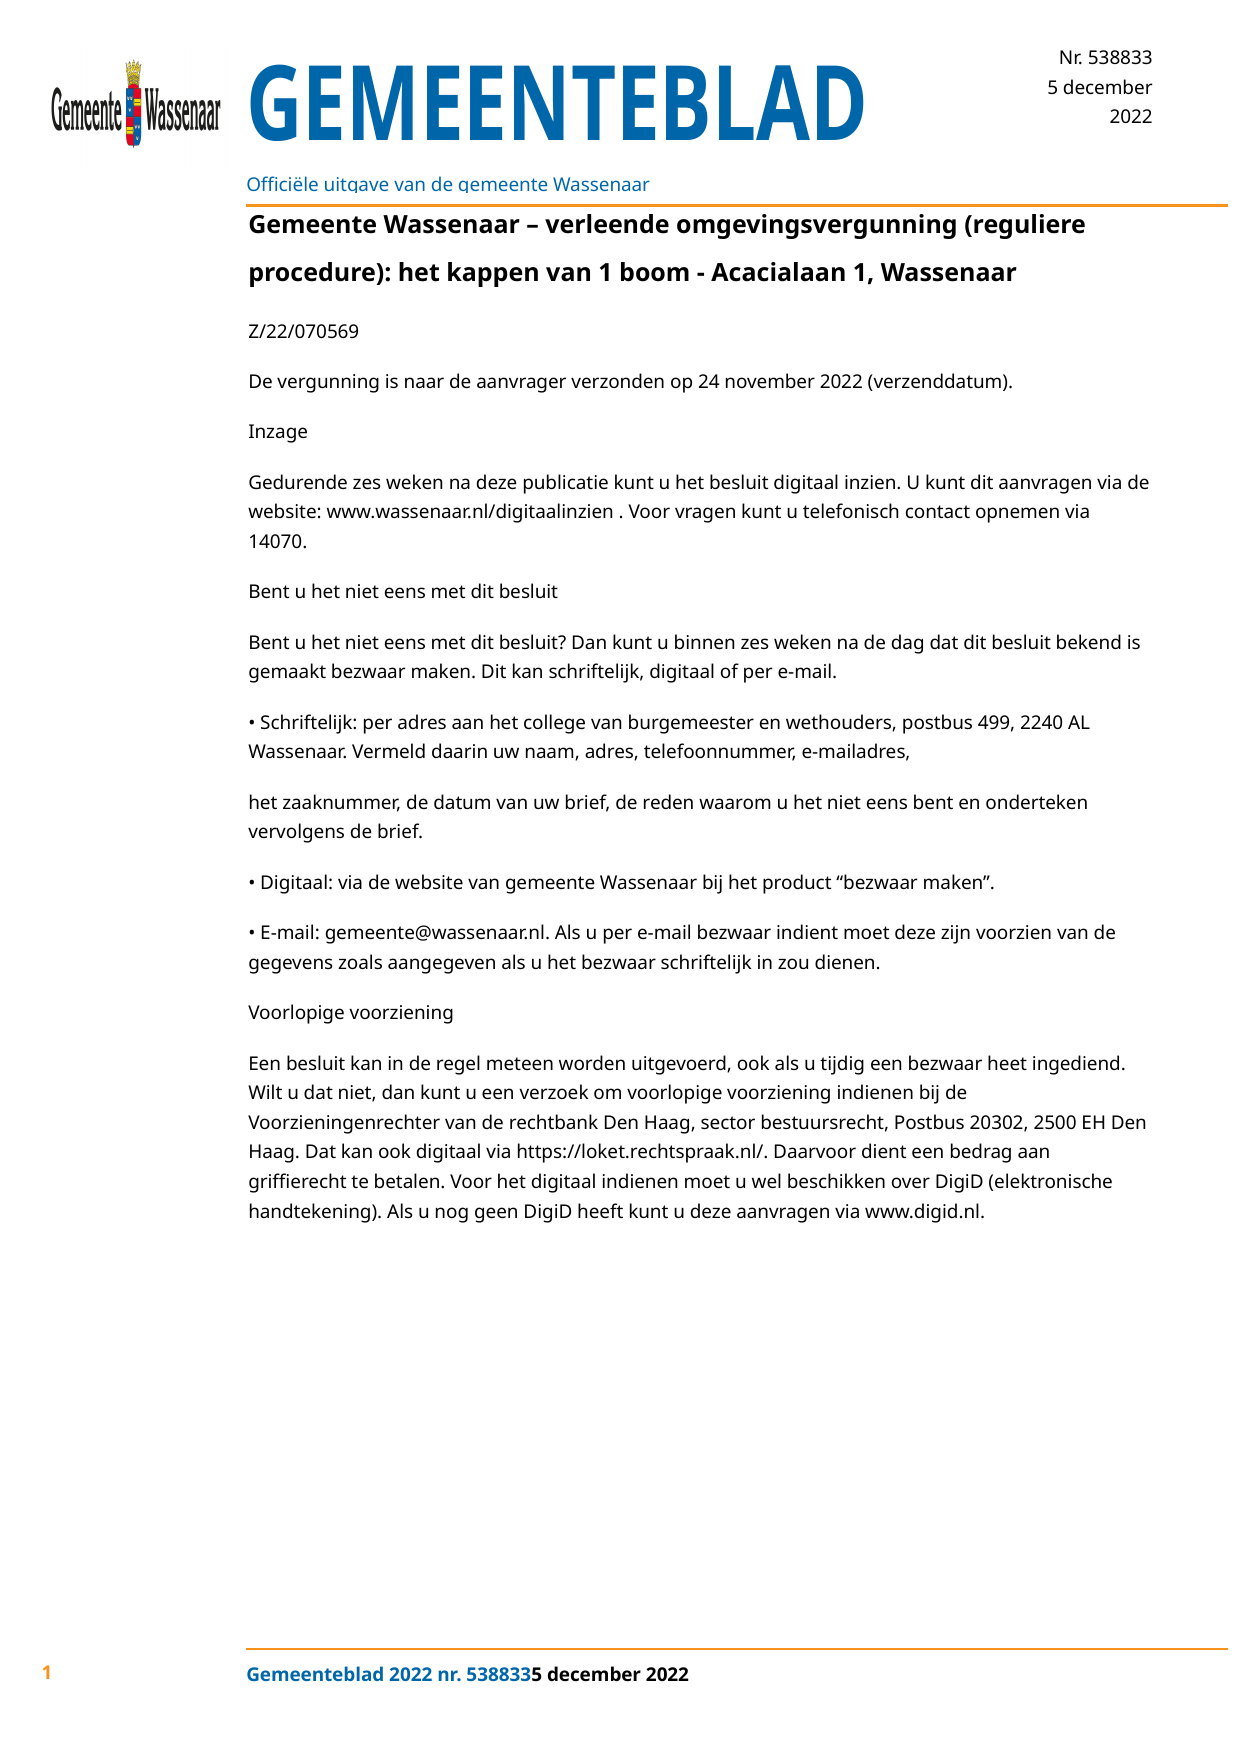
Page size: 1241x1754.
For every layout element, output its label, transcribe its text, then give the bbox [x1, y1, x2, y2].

text het zaaknummer, de datum van uw brief, de reden waarom u het niet eens bent en onderteken vervolgens de brief. [248, 789, 1152, 844]
text Bent u het niet eens met dit besluit [248, 579, 1152, 604]
text • Schriftelijk: per adres aan het college van burgemeester en wethouders, postbus 499, 2240 AL Wassenaar. Vermeld daarin uw naam, adres, telefoonnummer, e-mailadres, [248, 709, 1152, 764]
text Gedurende zes weken na deze publicatie kunt u het besluit digitaal inzien. U kunt dit aanvragen via de website: www.wassenaar.nl/digitaalinzien . Voor vragen kunt u telefonisch contact opnemen via 14070. [248, 469, 1152, 554]
text De vergunning is naar de aanvrager verzonden op 24 november 2022 (verzenddatum). [248, 368, 1152, 394]
text Inzage [248, 419, 1152, 444]
text Een besluit kan in de regel meteen worden uitgevoerd, ook als u tijdig een bezwaar heet ingediend. Wilt u dat niet, dan kunt u een verzoek om voorlopige voorziening indienen bij de Voorzieningenrechter van de rechtbank Den Haag, sector bestuursrecht, Postbus 20302, 2500 EH Den Haag. Dat kan ook digitaal via https://loket.rechtspraak.nl/. Daarvoor dient een bedrag aan griffierecht te betalen. Voor het digitaal indienen moet u wel beschikken over DigiD (elektronische handtekening). Als u nog geen DigiD heeft kunt u deze aanvragen via www.digid.nl. [248, 1050, 1152, 1224]
text • E-mail: gemeente@wassenaar.nl. Als u per e-mail bezwaar indient moet deze zijn voorzien van de gegevens zoals aangegeven als u het bezwaar schriftelijk in zou dienen. [248, 919, 1152, 975]
text Voorlopige voorziening [248, 999, 1152, 1025]
picture [41, 47, 231, 172]
text Z/22/070569 [248, 318, 1152, 344]
text Gemeente Wassenaar – verleende omgevingsvergunning (reguliere procedure): het kappen van 1 boom - Acacialaan 1, Wassenaar [248, 207, 1152, 288]
text Bent u het niet eens met dit besluit? Dan kunt u binnen zes weken na de dag dat dit besluit bekend is gemaakt bezwaar maken. Dit kan schriftelijk, digitaal of per e-mail. [248, 629, 1152, 684]
text • Digitaal: via de website van gemeente Wassenaar bij het product “bezwaar maken”. [248, 869, 1152, 895]
